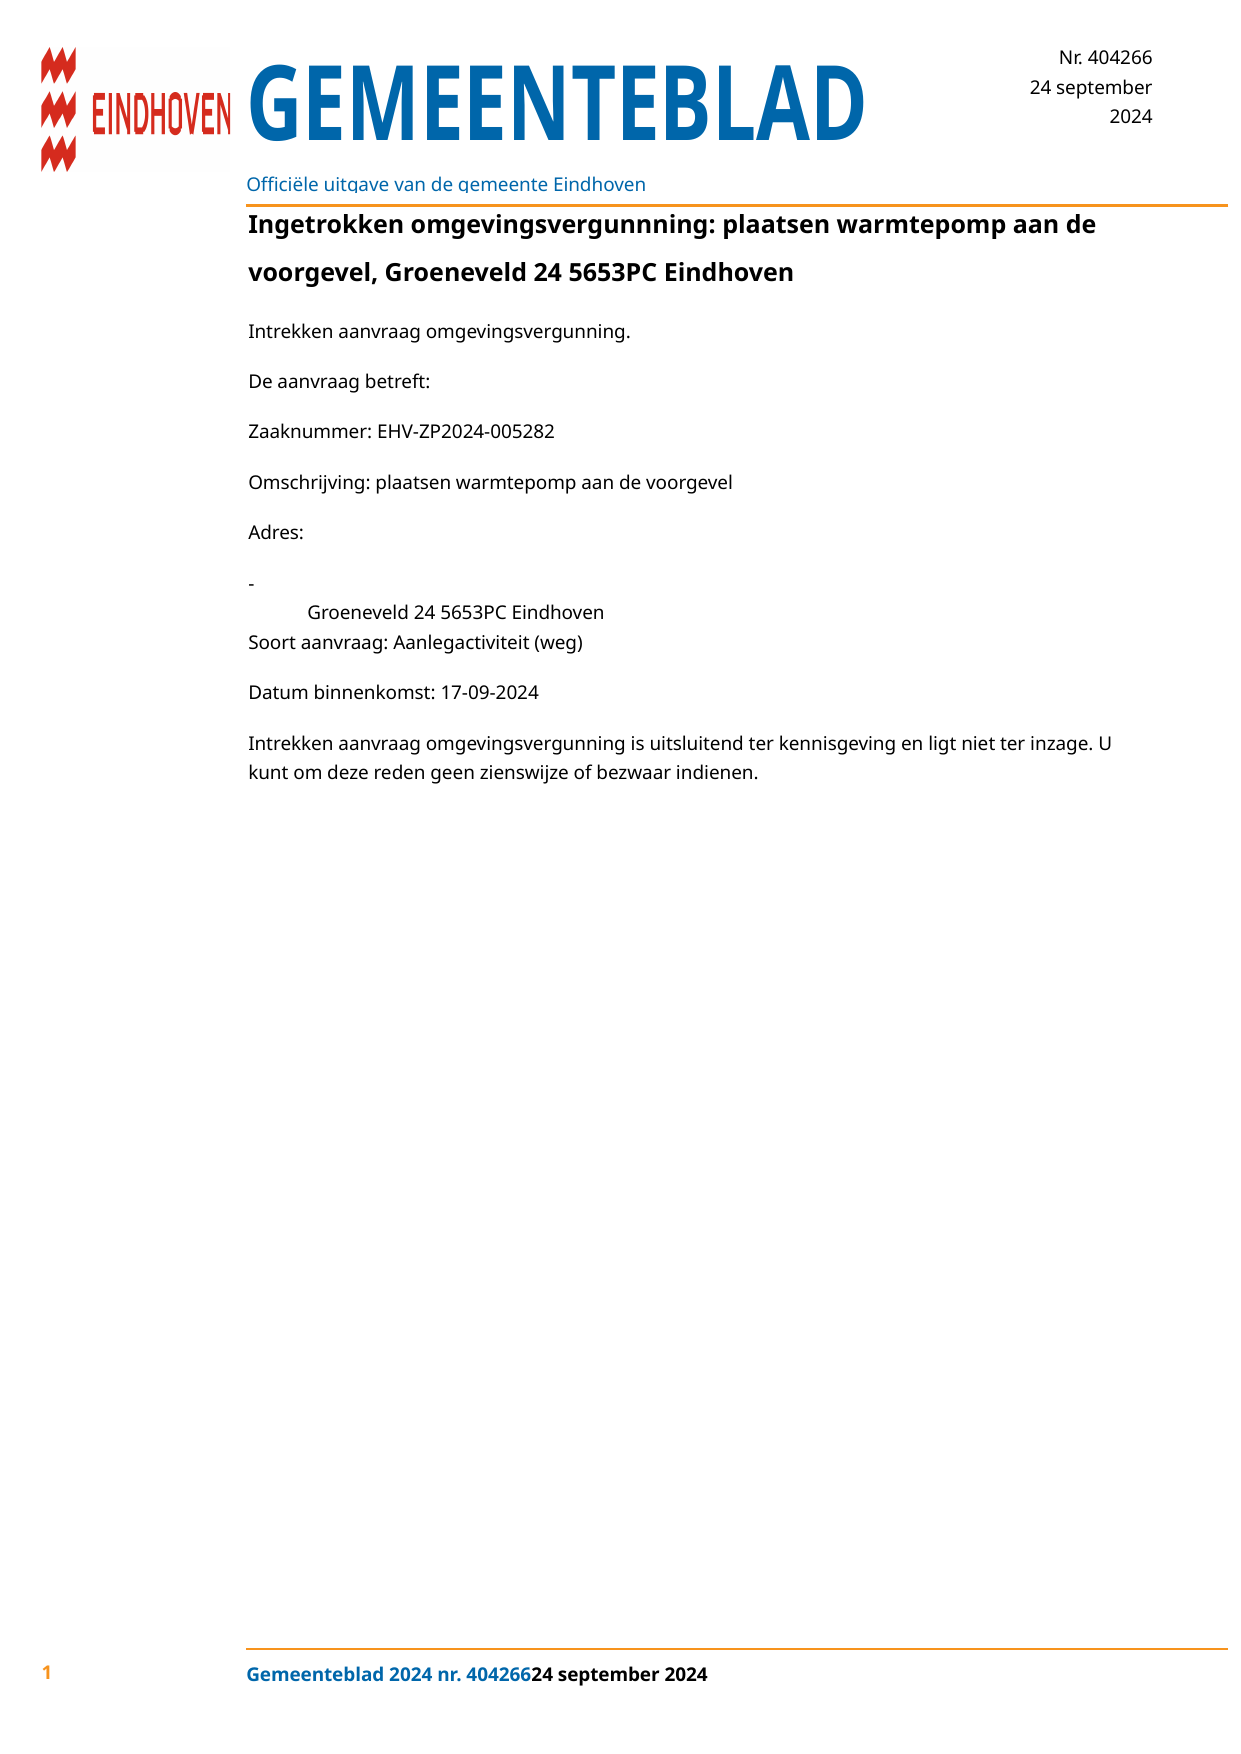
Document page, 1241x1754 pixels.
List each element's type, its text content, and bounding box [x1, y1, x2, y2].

text Datum binnenkomst: 17-09-2024 [248, 679, 1152, 705]
text Intrekken aanvraag omgevingsvergunning. [248, 318, 1152, 344]
list Groeneveld 24 5653PC Eindhoven [248, 599, 1152, 625]
text Omschrijving: plaatsen warmtepomp aan de voorgevel [248, 469, 1152, 495]
text Zaaknummer: EHV-ZP2024-005282 [248, 419, 1152, 444]
text De aanvraag betreft: [248, 368, 1152, 394]
text Adres: [248, 519, 1152, 545]
text Ingetrokken omgevingsvergunnning: plaatsen warmtepomp aan de voorgevel, Groeneveld 24 5653PC Eindhoven [248, 207, 1152, 288]
text Intrekken aanvraag omgevingsvergunning is uitsluitend ter kennisgeving en ligt niet ter inzage. U kunt om deze reden geen zienswijze of bezwaar indienen. [248, 730, 1152, 785]
text Soort aanvraag: Aanlegactiviteit (weg) [248, 629, 1152, 655]
picture [41, 47, 231, 172]
